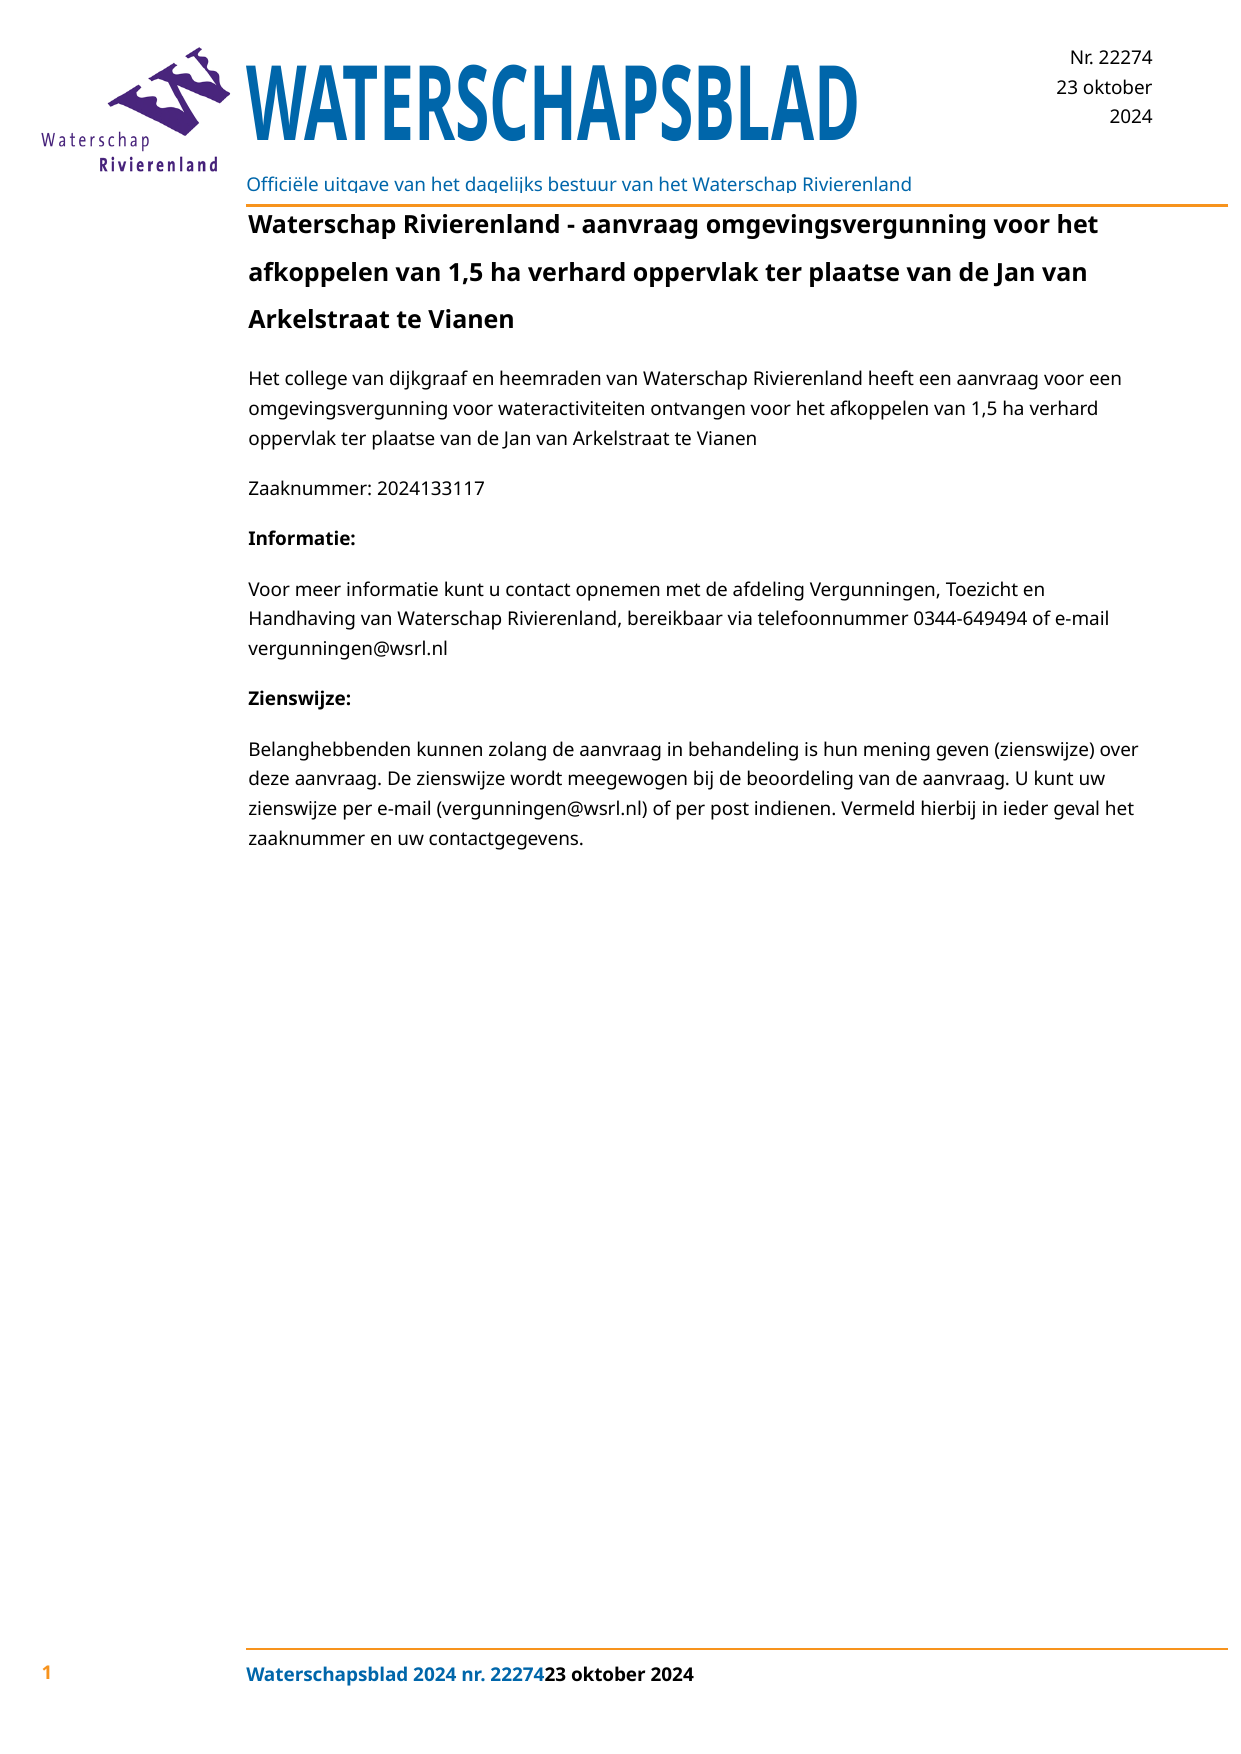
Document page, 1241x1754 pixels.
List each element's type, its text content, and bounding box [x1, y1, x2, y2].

text Voor meer informatie kunt u contact opnemen met de afdeling Vergunningen, Toezicht en Handhaving van Waterschap Rivierenland, bereikbaar via telefoonnummer 0344-649494 of e-mail vergunningen@wsrl.nl [248, 576, 1152, 661]
text Zaaknummer: 2024133117 [248, 475, 1152, 501]
text Zienswijze: [248, 686, 1152, 711]
text Het college van dijkgraaf en heemraden van Waterschap Rivierenland heeft een aanvraag voor een omgevingsvergunning voor wateractiviteiten ontvangen voor het afkoppelen van 1,5 ha verhard oppervlak ter plaatse van de Jan van Arkelstraat te Vianen [248, 366, 1152, 450]
text Waterschap Rivierenland - aanvraag omgevingsvergunning voor het afkoppelen van 1,5 ha verhard oppervlak ter plaatse van de Jan van Arkelstraat te Vianen [248, 207, 1152, 336]
text Informatie: [248, 526, 1152, 551]
text Belanghebbenden kunnen zolang de aanvraag in behandeling is hun mening geven (zienswijze) over deze aanvraag. De zienswijze wordt meegewogen bij de beoordeling van de aanvraag. U kunt uw zienswijze per e-mail (vergunningen@wsrl.nl) of per post indienen. Vermeld hierbij in ieder geval het zaaknummer en uw contactgegevens. [248, 736, 1152, 850]
picture [41, 47, 231, 172]
